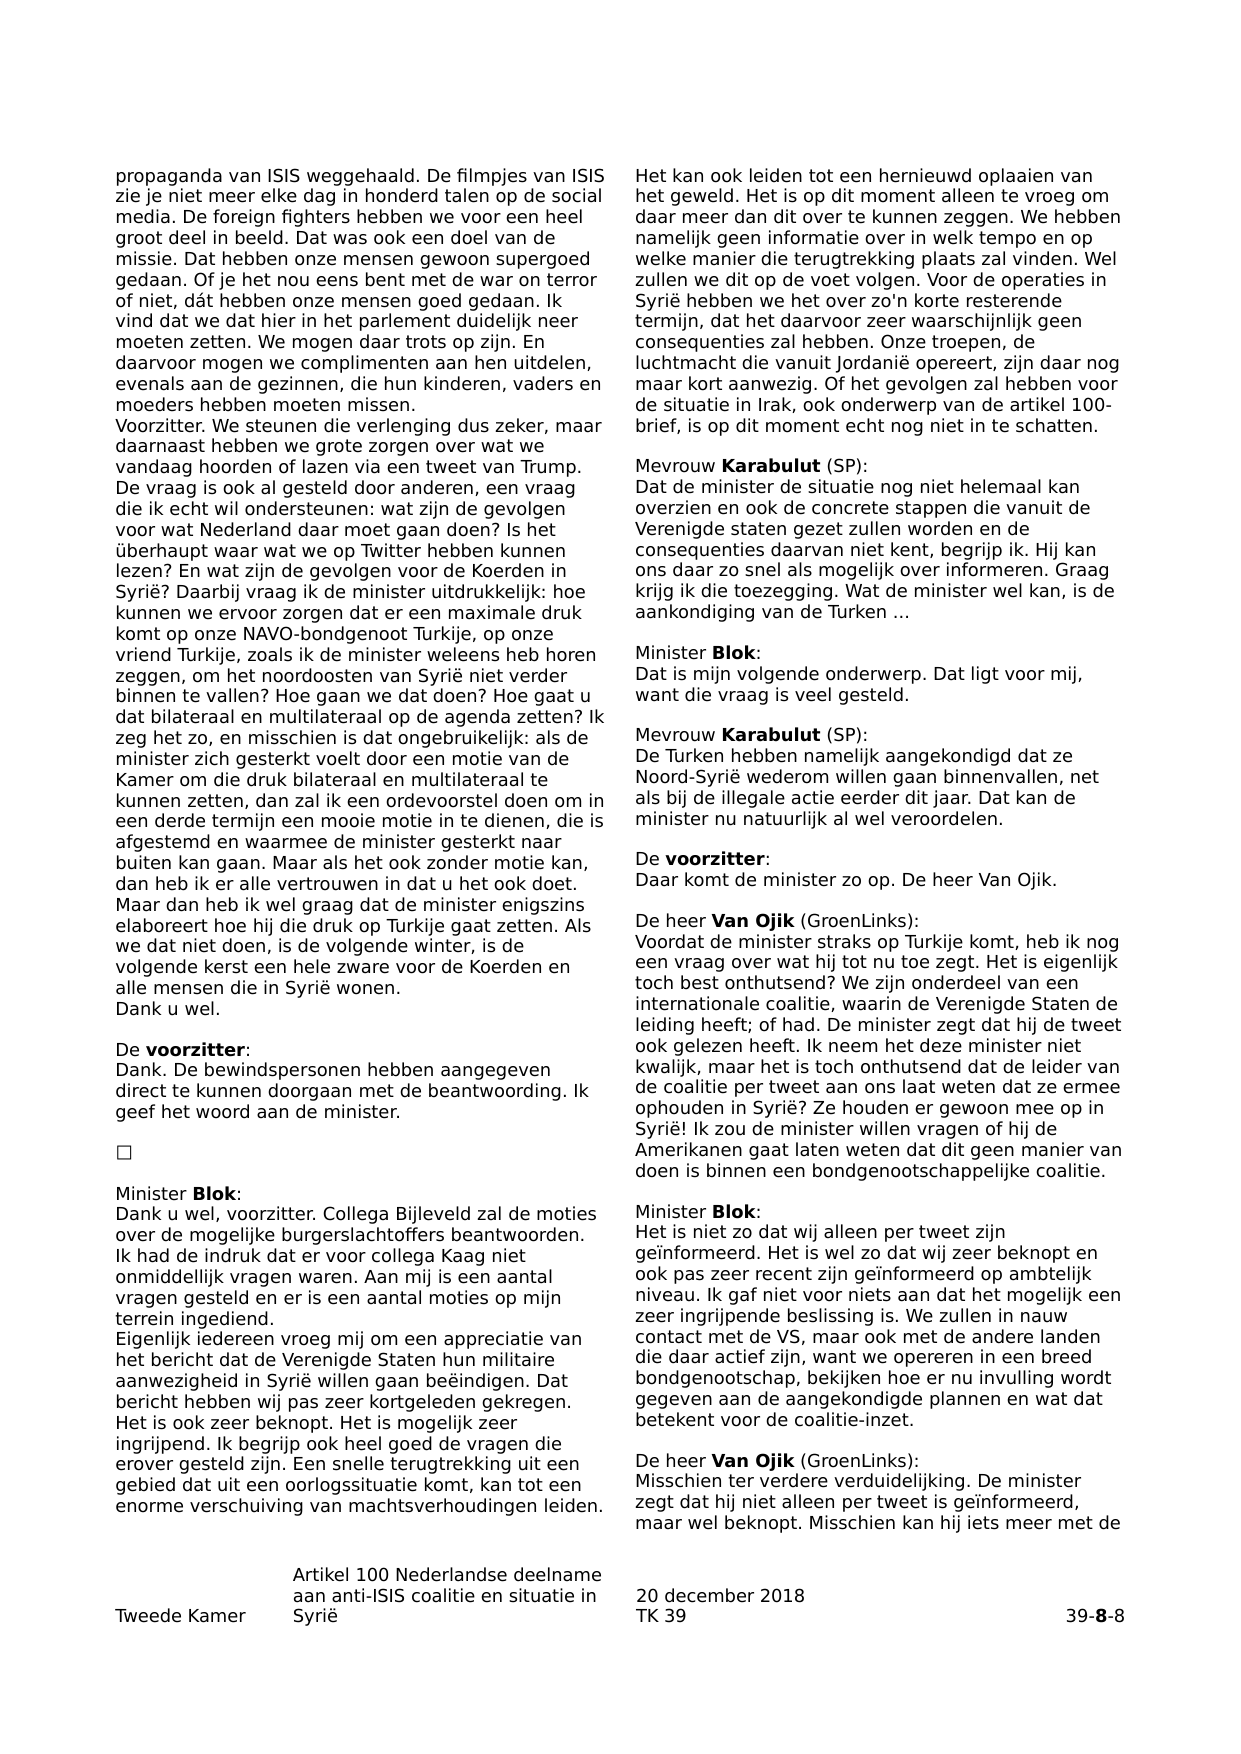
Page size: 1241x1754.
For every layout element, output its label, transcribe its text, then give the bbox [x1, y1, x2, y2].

text Dank u wel, voorzitter. Collega Bijleveld zal de moties over de mogelijke burgerslachtoffers beantwoorden. Ik had de indruk dat er voor collega Kaag niet onmiddellijk vragen waren. Aan mij is een aantal vragen gesteld en er is een aantal moties op mijn terrein ingediend. [115, 1204, 605, 1329]
text De heer Van Ojik (GroenLinks): [635, 911, 1125, 931]
text Het kan ook leiden tot een hernieuwd oplaaien van het geweld. Het is op dit moment alleen te vroeg om daar meer dan dit over te kunnen zeggen. We hebben namelijk geen informatie over in welk tempo en op welke manier die terugtrekking plaats zal vinden. Wel zullen we dit op de voet volgen. Voor de operaties in Syrië hebben we het over zo'n korte resterende termijn, dat het daarvoor zeer waarschijnlijk geen consequenties zal hebben. Onze troepen, de luchtmacht die vanuit Jordanië opereert, zijn daar nog maar kort aanwezig. Of het gevolgen zal hebben voor de situatie in Irak, ook onderwerp van de artikel 100-brief, is op dit moment echt nog niet in te schatten. [635, 165, 1125, 436]
text Eigenlijk iedereen vroeg mij om een appreciatie van het bericht dat de Verenigde Staten hun militaire aanwezigheid in Syrië willen gaan beëindigen. Dat bericht hebben wij pas zeer kortgeleden gekregen. Het is ook zeer beknopt. Het is mogelijk zeer ingrijpend. Ik begrijp ook heel goed de vragen die erover gesteld zijn. Een snelle terugtrekking uit een gebied dat uit een oorlogssituatie komt, kan tot een enorme verschuiving van machtsverhoudingen leiden. [115, 1329, 605, 1517]
text propaganda van ISIS weggehaald. De filmpjes van ISIS zie je niet meer elke dag in honderd talen op de social media. De foreign fighters hebben we voor een heel groot deel in beeld. Dat was ook een doel van de missie. Dat hebben onze mensen gewoon supergoed gedaan. Of je het nou eens bent met de war on terror of niet, dát hebben onze mensen goed gedaan. Ik vind dat we dat hier in het parlement duidelijk neer moeten zetten. We mogen daar trots op zijn. En daarvoor mogen we complimenten aan hen uitdelen, evenals aan de gezinnen, die hun kinderen, vaders en moeders hebben moeten missen. [115, 165, 605, 415]
text De heer Van Ojik (GroenLinks): [635, 1451, 1125, 1471]
text Het is niet zo dat wij alleen per tweet zijn geïnformeerd. Het is wel zo dat wij zeer beknopt en ook pas zeer recent zijn geïnformeerd op ambtelijk niveau. Ik gaf niet voor niets aan dat het mogelijk een zeer ingrijpende beslissing is. We zullen in nauw contact met de VS, maar ook met de andere landen die daar actief zijn, want we opereren in een breed bondgenootschap, bekijken hoe er nu invulling wordt gegeven aan de aangekondigde plannen en wat dat betekent voor de coalitie-inzet. [635, 1222, 1125, 1431]
text Mevrouw Karabulut (SP): [635, 456, 1125, 477]
text Voordat de minister straks op Turkije komt, heb ik nog een vraag over wat hij tot nu toe zegt. Het is eigenlijk toch best onthutsend? We zijn onderdeel van een internationale coalitie, waarin de Verenigde Staten de leiding heeft; of had. De minister zegt dat hij de tweet ook gelezen heeft. Ik neem het deze minister niet kwalijk, maar het is toch onthutsend dat de leider van de coalitie per tweet aan ons laat weten dat ze ermee ophouden in Syrië? Ze houden er gewoon mee op in Syrië! Ik zou de minister willen vragen of hij de Amerikanen gaat laten weten dat dit geen manier van doen is binnen een bondgenootschappelijke coalitie. [635, 931, 1125, 1181]
text Minister Blok: [115, 1183, 605, 1204]
text De voorzitter: [115, 1039, 605, 1060]
text Daar komt de minister zo op. De heer Van Ojik. [635, 870, 1125, 891]
text Dank u wel. [115, 999, 605, 1019]
text Dat is mijn volgende onderwerp. Dat ligt voor mij, want die vraag is veel gesteld. [635, 663, 1125, 705]
text Mevrouw Karabulut (SP): [635, 725, 1125, 746]
text Dat de minister de situatie nog niet helemaal kan overzien en ook de concrete stappen die vanuit de Verenigde staten gezet zullen worden en de consequenties daarvan niet kent, begrijp ik. Hij kan ons daar zo snel als mogelijk over informeren. Graag krijg ik die toezegging. Wat de minister wel kan, is de aankondiging van de Turken ... [635, 477, 1125, 623]
text Minister Blok: [635, 1201, 1125, 1222]
text Dank. De bewindspersonen hebben aangegeven direct te kunnen doorgaan met de beantwoording. Ik geef het woord aan de minister. [115, 1060, 605, 1123]
text ⬜ [115, 1143, 605, 1163]
text De voorzitter: [635, 849, 1125, 870]
text Minister Blok: [635, 643, 1125, 663]
text Voorzitter. We steunen die verlenging dus zeker, maar daarnaast hebben we grote zorgen over wat we vandaag hoorden of lazen via een tweet van Trump. De vraag is ook al gesteld door anderen, een vraag die ik echt wil ondersteunen: wat zijn de gevolgen voor wat Nederland daar moet gaan doen? Is het überhaupt waar wat we op Twitter hebben kunnen lezen? En wat zijn de gevolgen voor de Koerden in Syrië? Daarbij vraag ik de minister uitdrukkelijk: hoe kunnen we ervoor zorgen dat er een maximale druk komt op onze NAVO-bondgenoot Turkije, op onze vriend Turkije, zoals ik de minister weleens heb horen zeggen, om het noordoosten van Syrië niet verder binnen te vallen? Hoe gaan we dat doen? Hoe gaat u dat bilateraal en multilateraal op de agenda zetten? Ik zeg het zo, en misschien is dat ongebruikelijk: als de minister zich gesterkt voelt door een motie van de Kamer om die druk bilateraal en multilateraal te kunnen zetten, dan zal ik een ordevoorstel doen om in een derde termijn een mooie motie in te dienen, die is afgestemd en waarmee de minister gesterkt naar buiten kan gaan. Maar als het ook zonder motie kan, dan heb ik er alle vertrouwen in dat u het ook doet. Maar dan heb ik wel graag dat de minister enigszins elaboreert hoe hij die druk op Turkije gaat zetten. Als we dat niet doen, is de volgende winter, is de volgende kerst een hele zware voor de Koerden en alle mensen die in Syrië wonen. [115, 415, 605, 999]
text Misschien ter verdere verduidelijking. De minister zegt dat hij niet alleen per tweet is geïnformeerd, maar wel beknopt. Misschien kan hij iets meer met de [635, 1471, 1125, 1534]
text De Turken hebben namelijk aangekondigd dat ze Noord-Syrië wederom willen gaan binnenvallen, net als bij de illegale actie eerder dit jaar. Dat kan de minister nu natuurlijk al wel veroordelen. [635, 746, 1125, 829]
